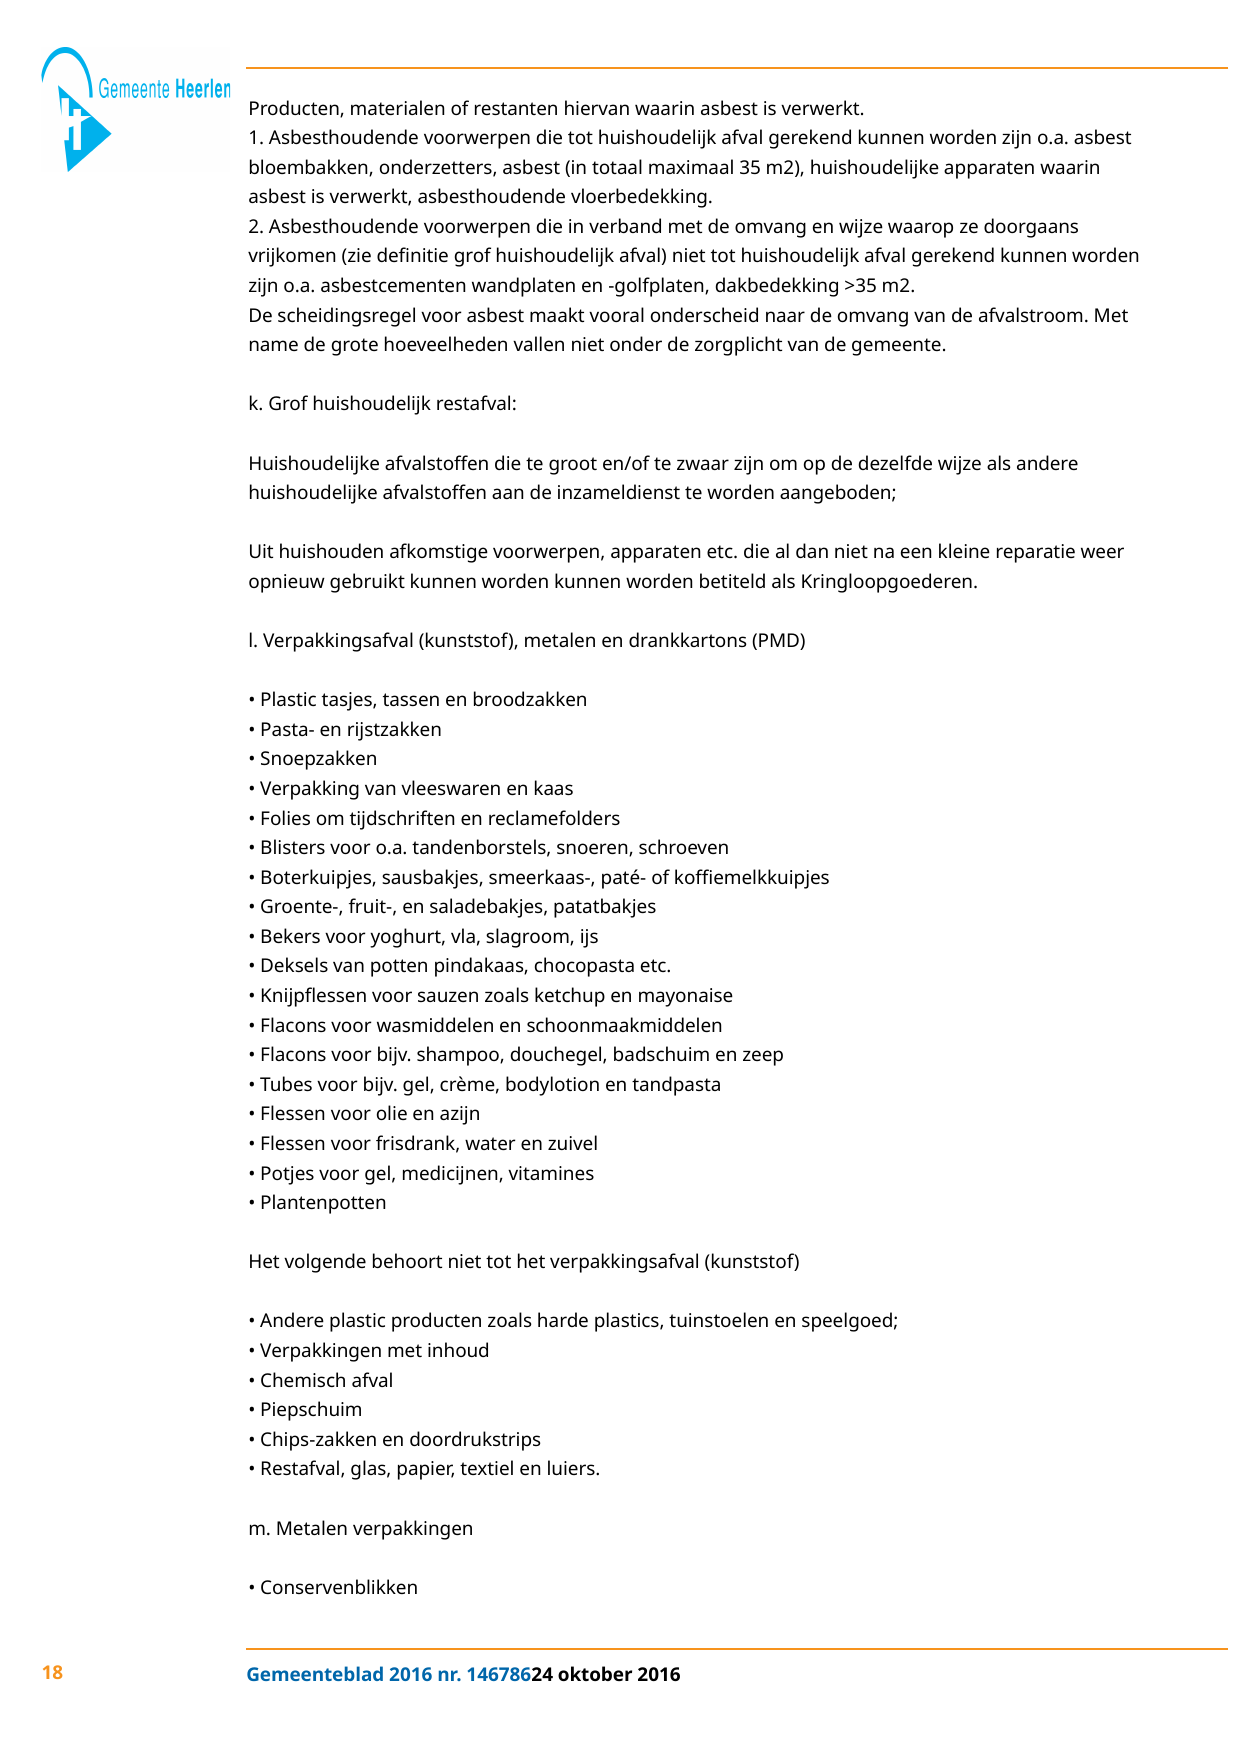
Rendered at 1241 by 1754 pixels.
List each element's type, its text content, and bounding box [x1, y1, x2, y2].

text • Bekers voor yoghurt, vla, slagroom, ijs [248, 923, 1152, 949]
text • Chips-zakken en doordrukstrips [248, 1426, 1152, 1452]
text 1. Asbesthoudende voorwerpen die tot huishoudelijk afval gerekend kunnen worden zijn o.a. asbest bloembakken, onderzetters, asbest (in totaal maximaal 35 m2), huishoudelijke apparaten waarin asbest is verwerkt, asbesthoudende vloerbedekking. [248, 124, 1152, 209]
picture [41, 47, 231, 172]
text • Pasta- en rijstzakken [248, 716, 1152, 742]
text Huishoudelijke afvalstoffen die te groot en/of te zwaar zijn om op de dezelfde wijze als andere huishoudelijke afvalstoffen aan de inzameldienst te worden aangeboden; [248, 450, 1152, 505]
text • Snoepzakken [248, 746, 1152, 771]
text • Plantenpotten [248, 1189, 1152, 1215]
picture [41, 47, 58, 70]
text m. Metalen verpakkingen [248, 1515, 1152, 1541]
text • Piepschuim [248, 1396, 1152, 1422]
text • Flacons voor wasmiddelen en schoonmaakmiddelen [248, 1012, 1152, 1038]
text De scheidingsregel voor asbest maakt vooral onderscheid naar de omvang van de afvalstroom. Met name de grote hoeveelheden vallen niet onder de zorgplicht van de gemeente. [248, 302, 1152, 357]
text • Flessen voor olie en azijn [248, 1101, 1152, 1126]
text • Folies om tijdschriften en reclamefolders [248, 805, 1152, 831]
text k. Grof huishoudelijk restafval: [248, 391, 1152, 416]
text Producten, materialen of restanten hiervan waarin asbest is verwerkt. [248, 95, 1152, 121]
text • Verpakking van vleeswaren en kaas [248, 775, 1152, 801]
text • Deksels van potten pindakaas, chocopasta etc. [248, 953, 1152, 978]
text • Flessen voor frisdrank, water en zuivel [248, 1130, 1152, 1156]
text • Potjes voor gel, medicijnen, vitamines [248, 1160, 1152, 1186]
text • Boterkuipjes, sausbakjes, smeerkaas-, paté- of koffiemelkkuipjes [248, 864, 1152, 890]
text l. Verpakkingsafval (kunststof), metalen en drankkartons (PMD) [248, 627, 1152, 653]
text • Blisters voor o.a. tandenborstels, snoeren, schroeven [248, 834, 1152, 860]
text • Conservenblikken [248, 1574, 1152, 1600]
text • Restafval, glas, papier, textiel en luiers. [248, 1456, 1152, 1481]
text Uit huishouden afkomstige voorwerpen, apparaten etc. die al dan niet na een kleine reparatie weer opnieuw gebruikt kunnen worden kunnen worden betiteld als Kringloopgoederen. [248, 538, 1152, 594]
text • Plastic tasjes, tassen en broodzakken [248, 686, 1152, 712]
text • Flacons voor bijv. shampoo, douchegel, badschuim en zeep [248, 1041, 1152, 1067]
text 2. Asbesthoudende voorwerpen die in verband met de omvang en wijze waarop ze doorgaans vrijkomen (zie definitie grof huishoudelijk afval) niet tot huishoudelijk afval gerekend kunnen worden zijn o.a. asbestcementen wandplaten en -golfplaten, dakbedekking >35 m2. [248, 213, 1152, 298]
text • Chemisch afval [248, 1367, 1152, 1393]
text • Tubes voor bijv. gel, crème, bodylotion en tandpasta [248, 1071, 1152, 1097]
text • Groente-, fruit-, en saladebakjes, patatbakjes [248, 893, 1152, 919]
text • Andere plastic producten zoals harde plastics, tuinstoelen en speelgoed; [248, 1308, 1152, 1333]
text • Knijpflessen voor sauzen zoals ketchup en mayonaise [248, 982, 1152, 1008]
text Het volgende behoort niet tot het verpakkingsafval (kunststof) [248, 1248, 1152, 1274]
text • Verpakkingen met inhoud [248, 1337, 1152, 1363]
